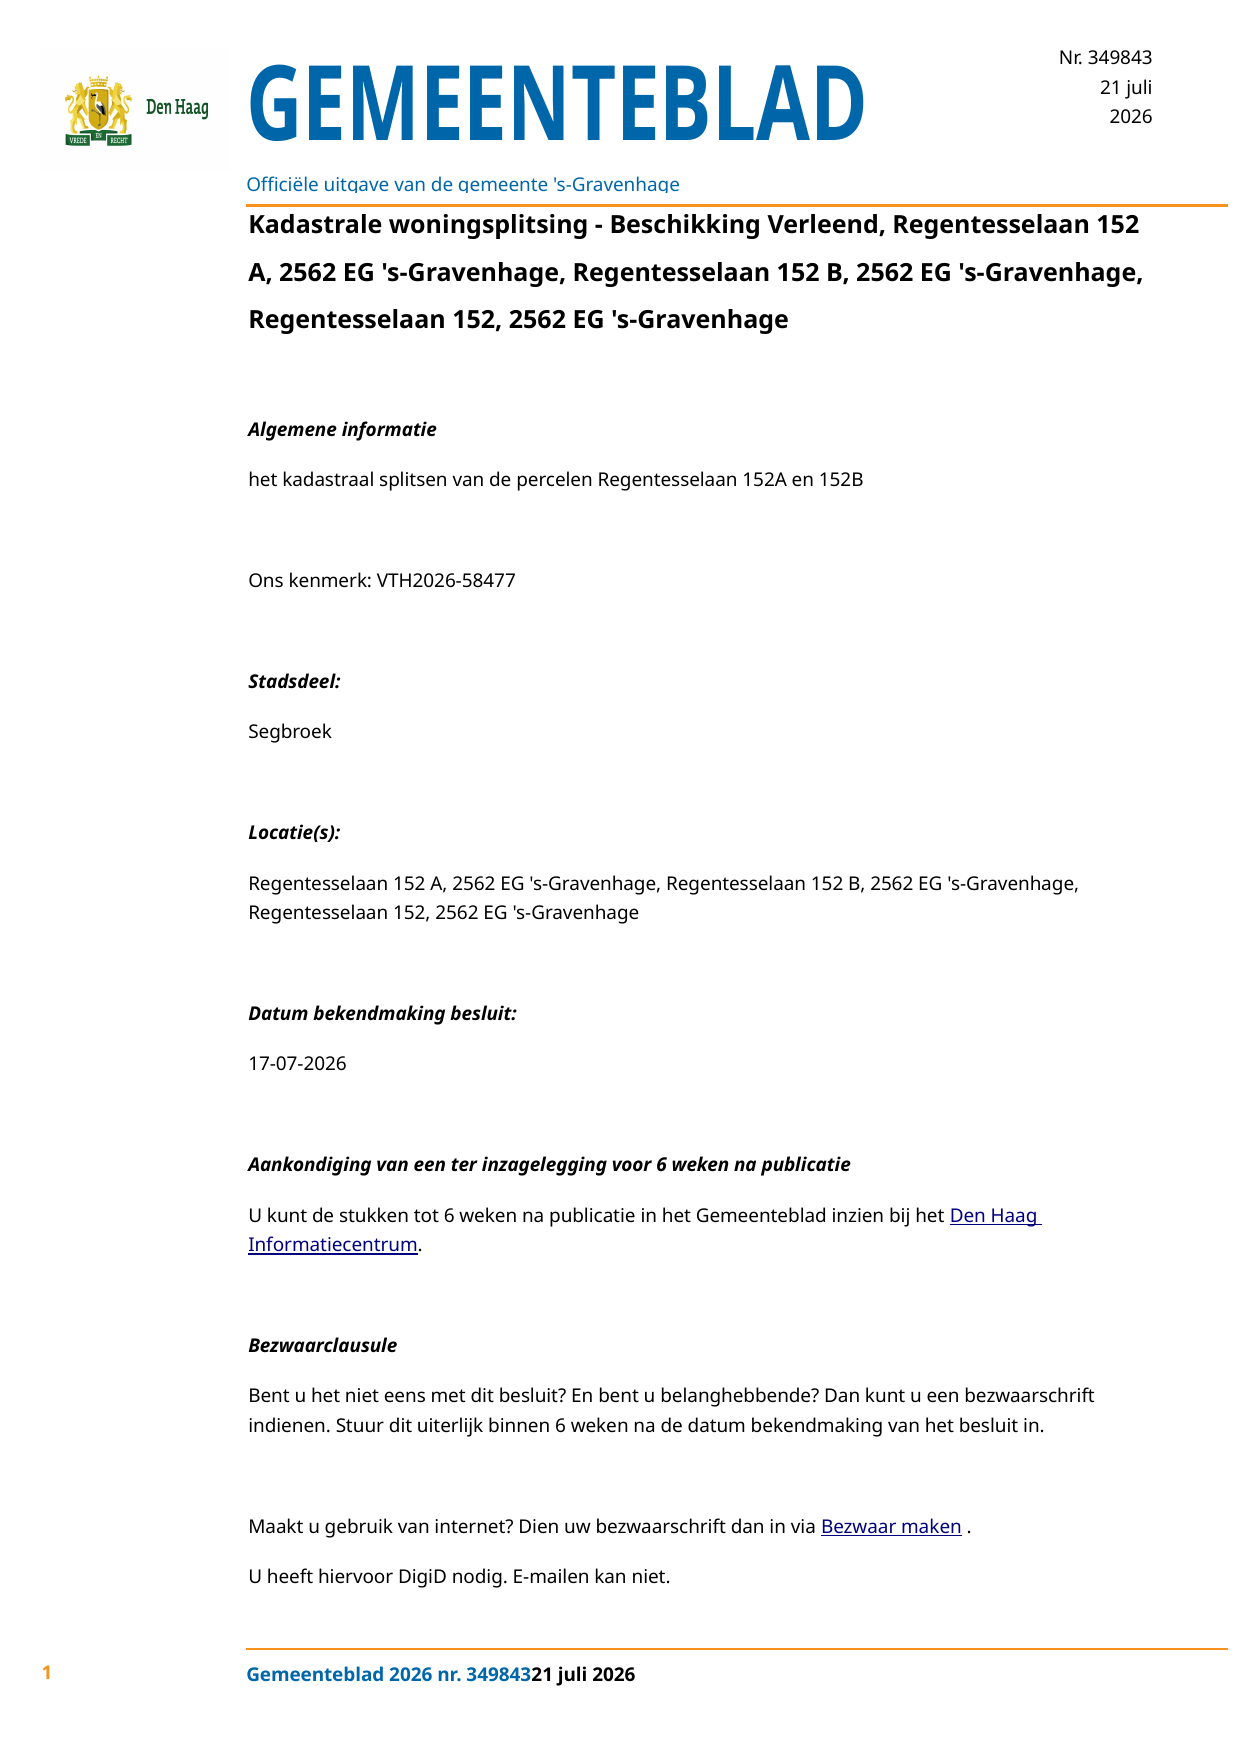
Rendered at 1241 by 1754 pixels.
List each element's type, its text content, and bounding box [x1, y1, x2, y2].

text Algemene informatie [248, 416, 1152, 442]
text Ons kenmerk: VTH2026-58477 [248, 567, 1152, 593]
text Segbroek [248, 718, 1152, 744]
text Datum bekendmaking besluit: [248, 1000, 1152, 1026]
text Bent u het niet eens met dit besluit? En bent u belanghebbende? Dan kunt u een bezwaarschrift indienen. Stuur dit uiterlijk binnen 6 weken na de datum bekendmaking van het besluit in. [248, 1383, 1152, 1438]
text 17-07-2026 [248, 1051, 1152, 1076]
text Stadsdeel: [248, 668, 1152, 694]
text Regentesselaan 152 A, 2562 EG 's-Gravenhage, Regentesselaan 152 B, 2562 EG 's-Gravenhage, Regentesselaan 152, 2562 EG 's-Gravenhage [248, 870, 1152, 925]
text Maakt u gebruik van internet? Dien uw bezwaarschrift dan in via Bezwaar maken . [248, 1513, 1152, 1539]
text U kunt de stukken tot 6 weken na publicatie in het Gemeenteblad inzien bij het Den Haag Informatiecentrum. [248, 1202, 1152, 1257]
text Bezwaarclausule [248, 1332, 1152, 1358]
text het kadastraal splitsen van de percelen Regentesselaan 152A en 152B [248, 466, 1152, 492]
text Locatie(s): [248, 819, 1152, 845]
picture [41, 47, 231, 172]
text Aankondiging van een ter inzagelegging voor 6 weken na publicatie [248, 1151, 1152, 1177]
text U heeft hiervoor DigiD nodig. E-mailen kan niet. [248, 1563, 1152, 1589]
text Kadastrale woningsplitsing - Beschikking Verleend, Regentesselaan 152 A, 2562 EG 's-Gravenhage, Regentesselaan 152 B, 2562 EG 's-Gravenhage, Regentesselaan 152, 2562 EG 's-Gravenhage [248, 207, 1152, 336]
